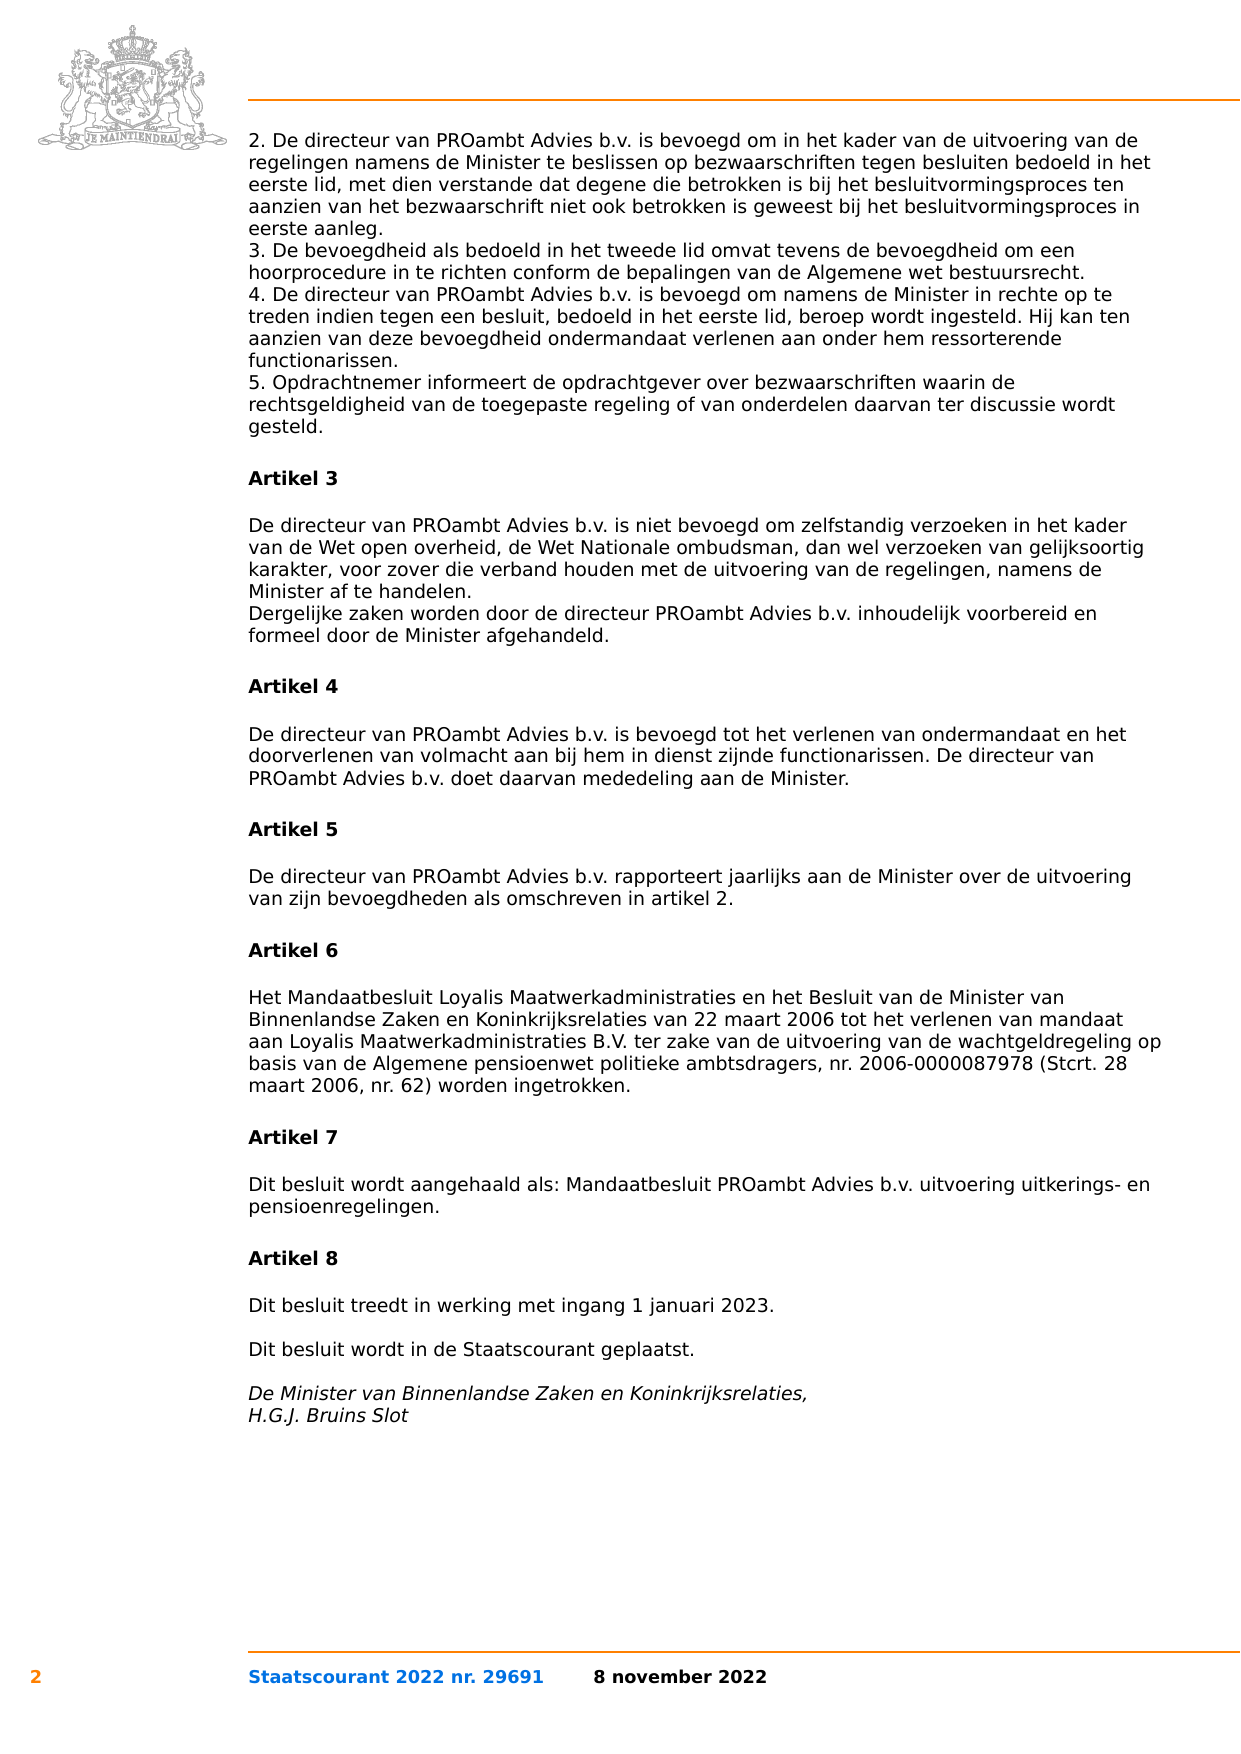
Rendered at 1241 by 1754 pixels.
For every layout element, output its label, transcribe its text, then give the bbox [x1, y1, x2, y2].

subtitle Artikel 6 [248, 940, 1163, 962]
text Dergelijke zaken worden door de directeur PROambt Advies b.v. inhoudelijk voorbereid en formeel door de Minister afgehandeld. [248, 602, 1163, 646]
text Dit besluit wordt aangehaald als: Mandaatbesluit PROambt Advies b.v. uitvoering uitkerings- en pensioenregelingen. [248, 1174, 1163, 1218]
subtitle Artikel 8 [248, 1248, 1163, 1270]
subtitle Artikel 4 [248, 676, 1163, 698]
subtitle Artikel 7 [248, 1127, 1163, 1149]
text De Minister van Binnenlandse Zaken en Koninkrijksrelaties, H.G.J. Bruins Slot [248, 1383, 1163, 1427]
text De directeur van PROambt Advies b.v. rapporteert jaarlijks aan de Minister over de uitvoering van zijn bevoegdheden als omschreven in artikel 2. [248, 866, 1163, 910]
text De directeur van PROambt Advies b.v. is bevoegd tot het verlenen van ondermandaat en het doorverlenen van volmacht aan bij hem in dienst zijnde functionarissen. De directeur van PROambt Advies b.v. doet daarvan mededeling aan de Minister. [248, 723, 1163, 789]
text 3. De bevoegdheid als bedoeld in het tweede lid omvat tevens de bevoegdheid om een hoorprocedure in te richten conform de bepalingen van de Algemene wet bestuursrecht. [248, 240, 1163, 284]
subtitle Artikel 3 [248, 468, 1163, 489]
subtitle Artikel 5 [248, 819, 1163, 841]
text De directeur van PROambt Advies b.v. is niet bevoegd om zelfstandig verzoeken in het kader van de Wet open overheid, de Wet Nationale ombudsman, dan wel verzoeken van gelijksoortig karakter, voor zover die verband houden met de uitvoering van de regelingen, namens de Minister af te handelen. [248, 514, 1163, 602]
text Dit besluit treedt in werking met ingang 1 januari 2023. [248, 1295, 1163, 1317]
text Dit besluit wordt in de Staatscourant geplaatst. [248, 1339, 1163, 1361]
text 2. De directeur van PROambt Advies b.v. is bevoegd om in het kader van de uitvoering van de regelingen namens de Minister te beslissen op bezwaarschriften tegen besluiten bedoeld in het eerste lid, met dien verstande dat degene die betrokken is bij het besluitvormingsproces ten aanzien van het bezwaarschrift niet ook betrokken is geweest bij het besluitvormingsproces in eerste aanleg. [248, 130, 1163, 240]
text Het Mandaatbesluit Loyalis Maatwerkadministraties en het Besluit van de Minister van Binnenlandse Zaken en Koninkrijksrelaties van 22 maart 2006 tot het verlenen van mandaat aan Loyalis Maatwerkadministraties B.V. ter zake van de uitvoering van de wachtgeldregeling op basis van de Algemene pensioenwet politieke ambtsdragers, nr. 2006-0000087978 (Stcrt. 28 maart 2006, nr. 62) worden ingetrokken. [248, 987, 1163, 1097]
text 5. Opdrachtnemer informeert de opdrachtgever over bezwaarschriften waarin de rechtsgeldigheid van de toegepaste regeling of van onderdelen daarvan ter discussie wordt gesteld. [248, 372, 1163, 438]
text 4. De directeur van PROambt Advies b.v. is bevoegd om namens de Minister in rechte op te treden indien tegen een besluit, bedoeld in het eerste lid, beroep wordt ingesteld. Hij kan ten aanzien van deze bevoegdheid ondermandaat verlenen aan onder hem ressorterende functionarissen. [248, 284, 1163, 372]
picture [38, 25, 227, 150]
